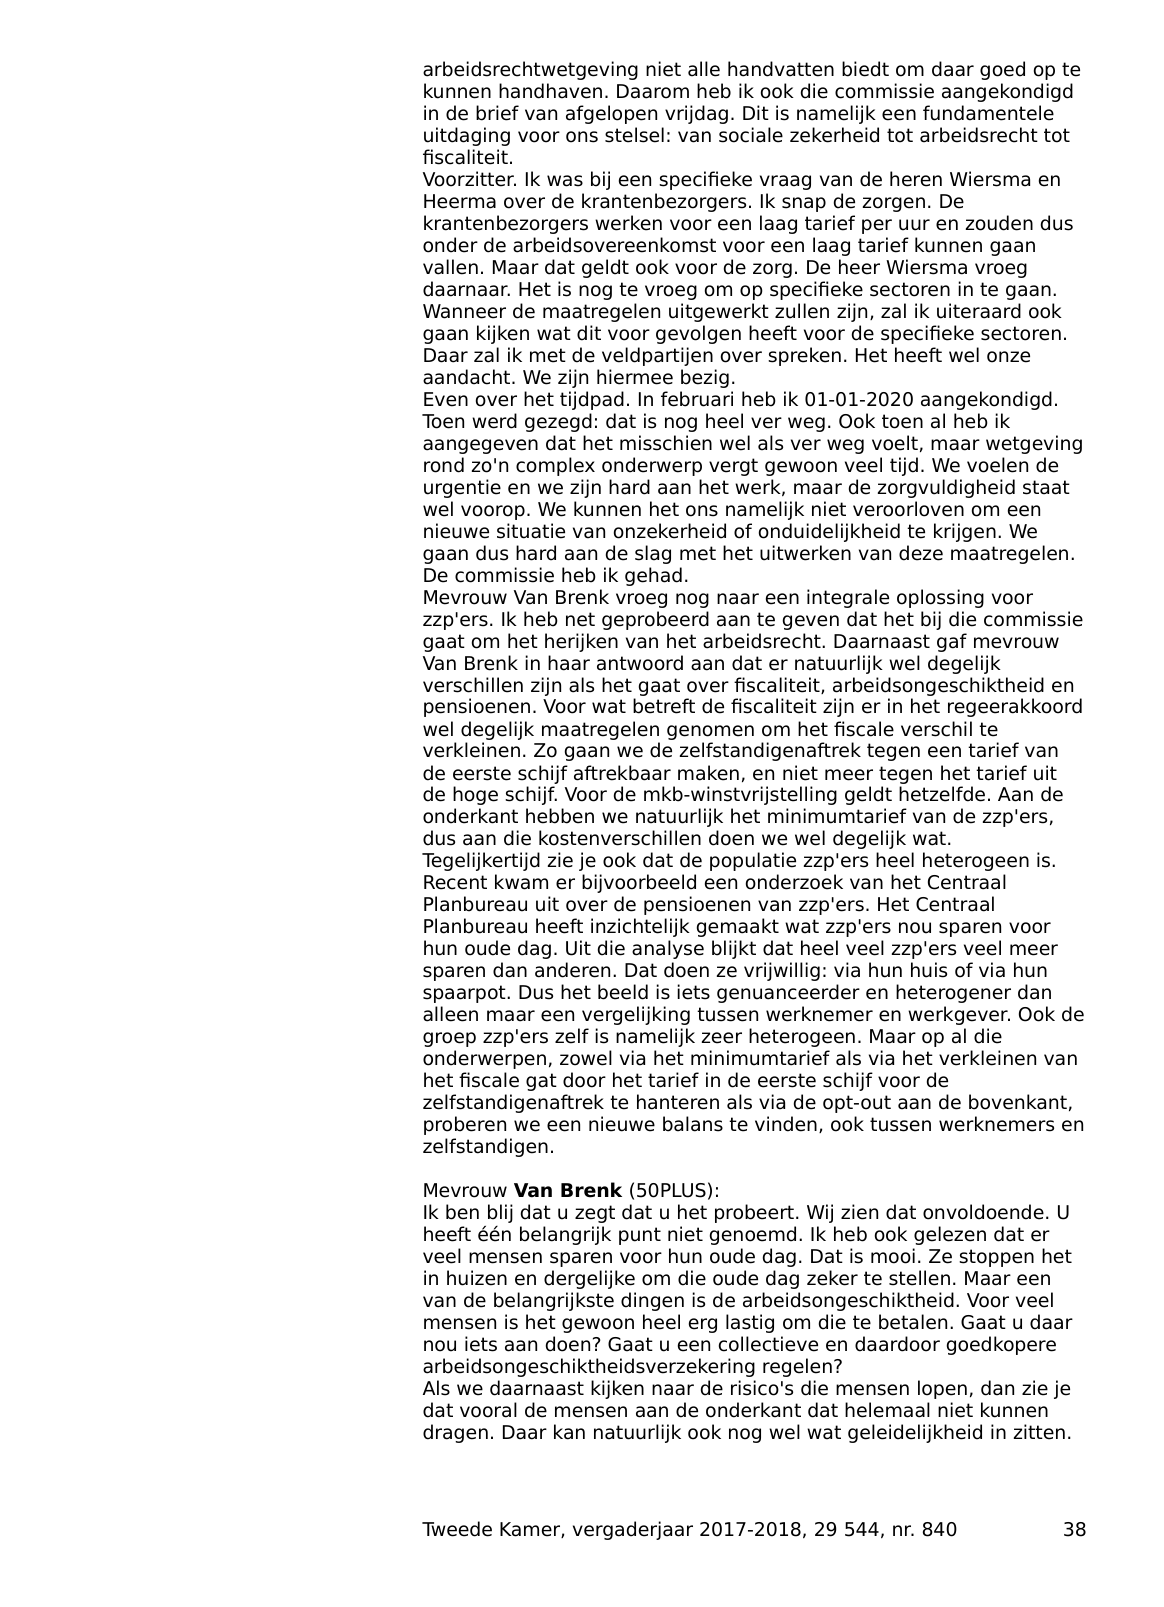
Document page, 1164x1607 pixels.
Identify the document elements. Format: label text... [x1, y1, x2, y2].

text Even over het tijdpad. In februari heb ik 01-01-2020 aangekondigd. Toen werd gezegd: dat is nog heel ver weg. Ook toen al heb ik aangegeven dat het misschien wel als ver weg voelt, maar wetgeving rond zo'n complex onderwerp vergt gewoon veel tijd. We voelen de urgentie en we zijn hard aan het werk, maar de zorgvuldigheid staat wel voorop. We kunnen het ons namelijk niet veroorloven om een nieuwe situatie van onzekerheid of onduidelijkheid te krijgen. We gaan dus hard aan de slag met het uitwerken van deze maatregelen. [422, 389, 1087, 564]
text Voorzitter. Ik was bij een specifieke vraag van de heren Wiersma en Heerma over de krantenbezorgers. Ik snap de zorgen. De krantenbezorgers werken voor een laag tarief per uur en zouden dus onder de arbeidsovereenkomst voor een laag tarief kunnen gaan vallen. Maar dat geldt ook voor de zorg. De heer Wiersma vroeg daarnaar. Het is nog te vroeg om op specifieke sectoren in te gaan. Wanneer de maatregelen uitgewerkt zullen zijn, zal ik uiteraard ook gaan kijken wat dit voor gevolgen heeft voor de specifieke sectoren. Daar zal ik met de veldpartijen over spreken. Het heeft wel onze aandacht. We zijn hiermee bezig. [422, 169, 1087, 389]
text Mevrouw Van Brenk (50PLUS): [422, 1180, 1087, 1202]
text De commissie heb ik gehad. [422, 564, 1087, 587]
text arbeidsrechtwetgeving niet alle handvatten biedt om daar goed op te kunnen handhaven. Daarom heb ik ook die commissie aangekondigd in de brief van afgelopen vrijdag. Dit is namelijk een fundamentele uitdaging voor ons stelsel: van sociale zekerheid tot arbeidsrecht tot fiscaliteit. [422, 59, 1087, 169]
text Ik ben blij dat u zegt dat u het probeert. Wij zien dat onvoldoende. U heeft één belangrijk punt niet genoemd. Ik heb ook gelezen dat er veel mensen sparen voor hun oude dag. Dat is mooi. Ze stoppen het in huizen en dergelijke om die oude dag zeker te stellen. Maar een van de belangrijkste dingen is de arbeidsongeschiktheid. Voor veel mensen is het gewoon heel erg lastig om die te betalen. Gaat u daar nou iets aan doen? Gaat u een collectieve en daardoor goedkopere arbeidsongeschiktheidsverzekering regelen? [422, 1202, 1087, 1378]
text Als we daarnaast kijken naar de risico's die mensen lopen, dan zie je dat vooral de mensen aan de onderkant dat helemaal niet kunnen dragen. Daar kan natuurlijk ook nog wel wat geleidelijkheid in zitten. [422, 1378, 1087, 1444]
text Mevrouw Van Brenk vroeg nog naar een integrale oplossing voor zzp'ers. Ik heb net geprobeerd aan te geven dat het bij die commissie gaat om het herijken van het arbeidsrecht. Daarnaast gaf mevrouw Van Brenk in haar antwoord aan dat er natuurlijk wel degelijk verschillen zijn als het gaat over fiscaliteit, arbeidsongeschiktheid en pensioenen. Voor wat betreft de fiscaliteit zijn er in het regeerakkoord wel degelijk maatregelen genomen om het fiscale verschil te verkleinen. Zo gaan we de zelfstandigenaftrek tegen een tarief van de eerste schijf aftrekbaar maken, en niet meer tegen het tarief uit de hoge schijf. Voor de mkb-winstvrijstelling geldt hetzelfde. Aan de onderkant hebben we natuurlijk het minimumtarief van de zzp'ers, dus aan die kostenverschillen doen we wel degelijk wat. [422, 587, 1087, 850]
text Tegelijkertijd zie je ook dat de populatie zzp'ers heel heterogeen is. Recent kwam er bijvoorbeeld een onderzoek van het Centraal Planbureau uit over de pensioenen van zzp'ers. Het Centraal Planbureau heeft inzichtelijk gemaakt wat zzp'ers nou sparen voor hun oude dag. Uit die analyse blijkt dat heel veel zzp'ers veel meer sparen dan anderen. Dat doen ze vrijwillig: via hun huis of via hun spaarpot. Dus het beeld is iets genuanceerder en heterogener dan alleen maar een vergelijking tussen werknemer en werkgever. Ook de groep zzp'ers zelf is namelijk zeer heterogeen. Maar op al die onderwerpen, zowel via het minimumtarief als via het verkleinen van het fiscale gat door het tarief in de eerste schijf voor de zelfstandigenaftrek te hanteren als via de opt-out aan de bovenkant, proberen we een nieuwe balans te vinden, ook tussen werknemers en zelfstandigen. [422, 850, 1087, 1158]
